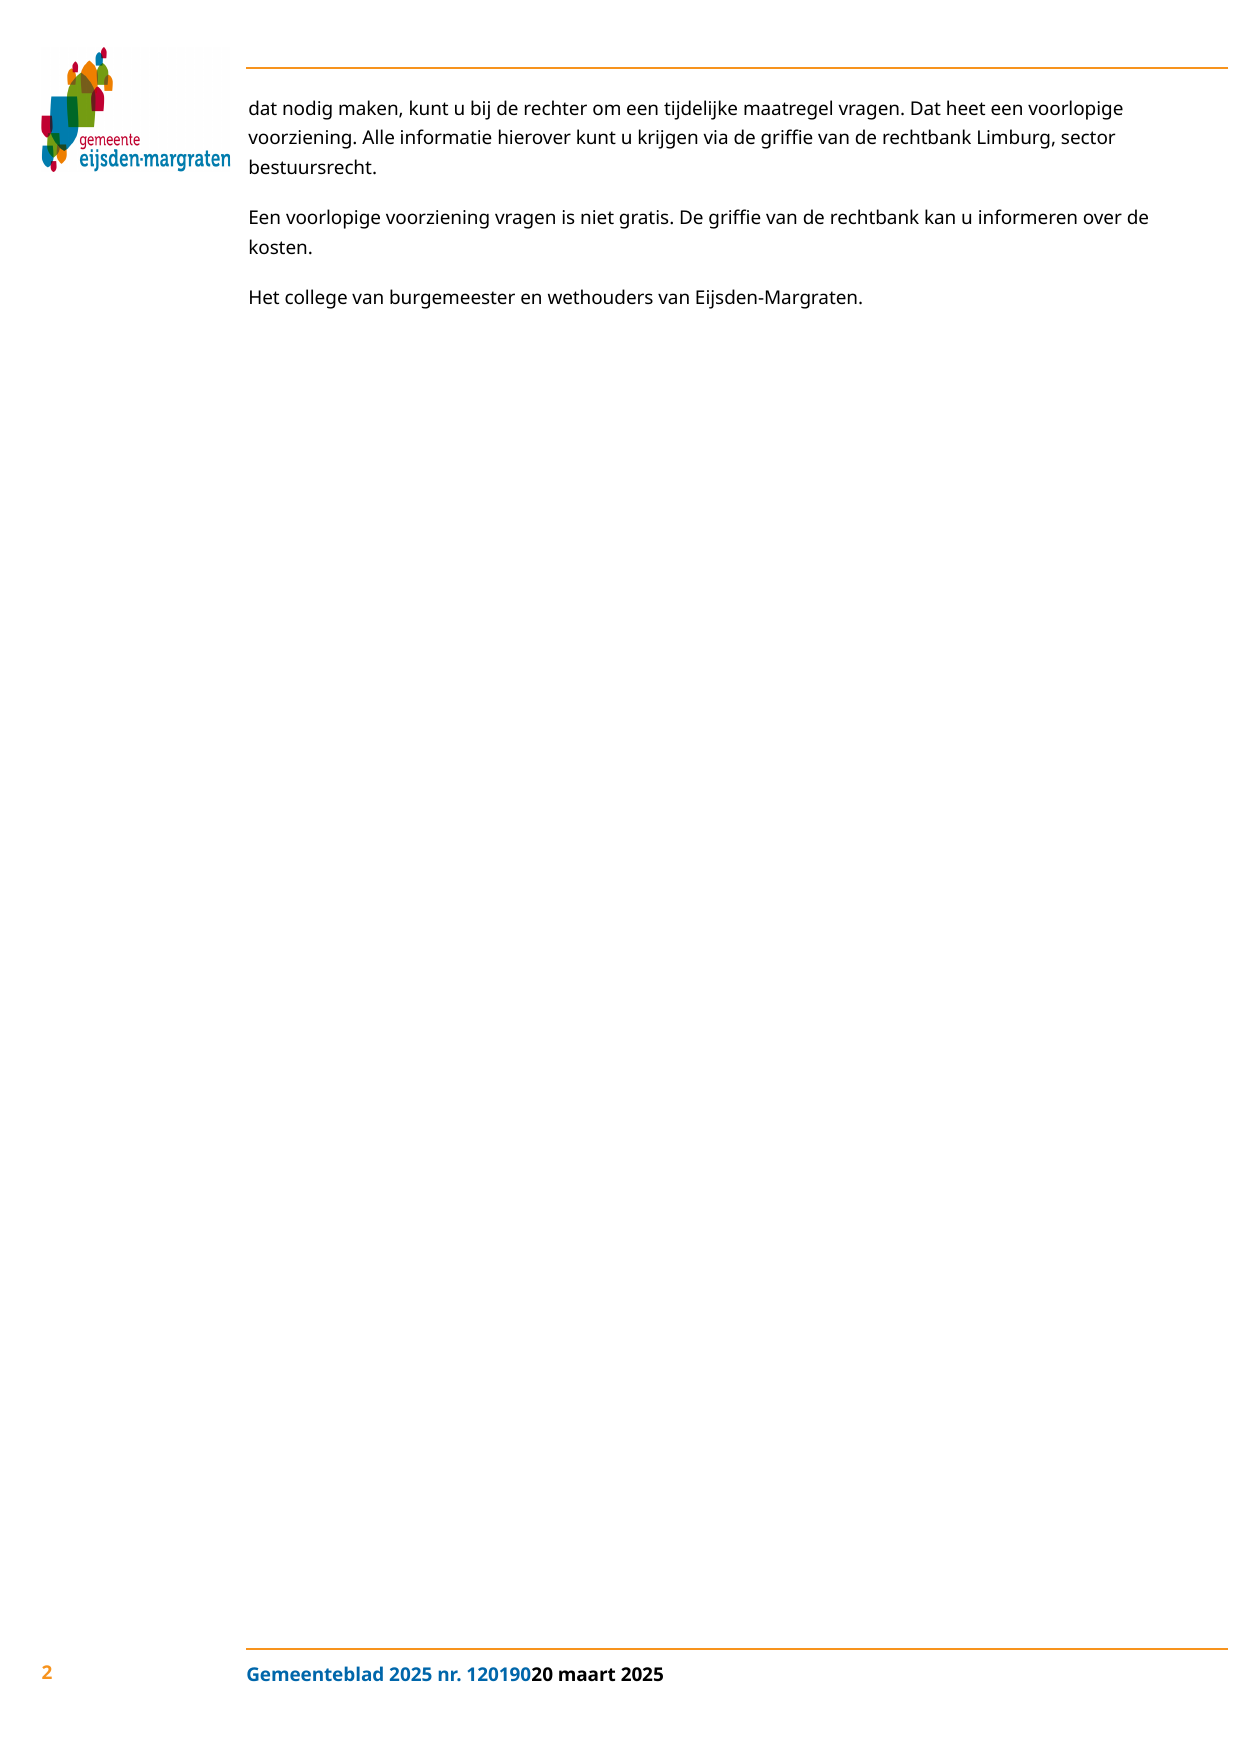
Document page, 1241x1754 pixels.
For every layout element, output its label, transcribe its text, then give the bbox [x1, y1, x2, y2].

picture [41, 47, 231, 172]
text Een voorlopige voorziening vragen is niet gratis. De griffie van de rechtbank kan u informeren over de kosten. [248, 204, 1152, 260]
text Het college van burgemeester en wethouders van Eijsden-Margraten. [248, 284, 1152, 310]
text dat nodig maken, kunt u bij de rechter om een tijdelijke maatregel vragen. Dat heet een voorlopige voorziening. Alle informatie hierover kunt u krijgen via de griffie van de rechtbank Limburg, sector bestuursrecht. [248, 95, 1152, 180]
